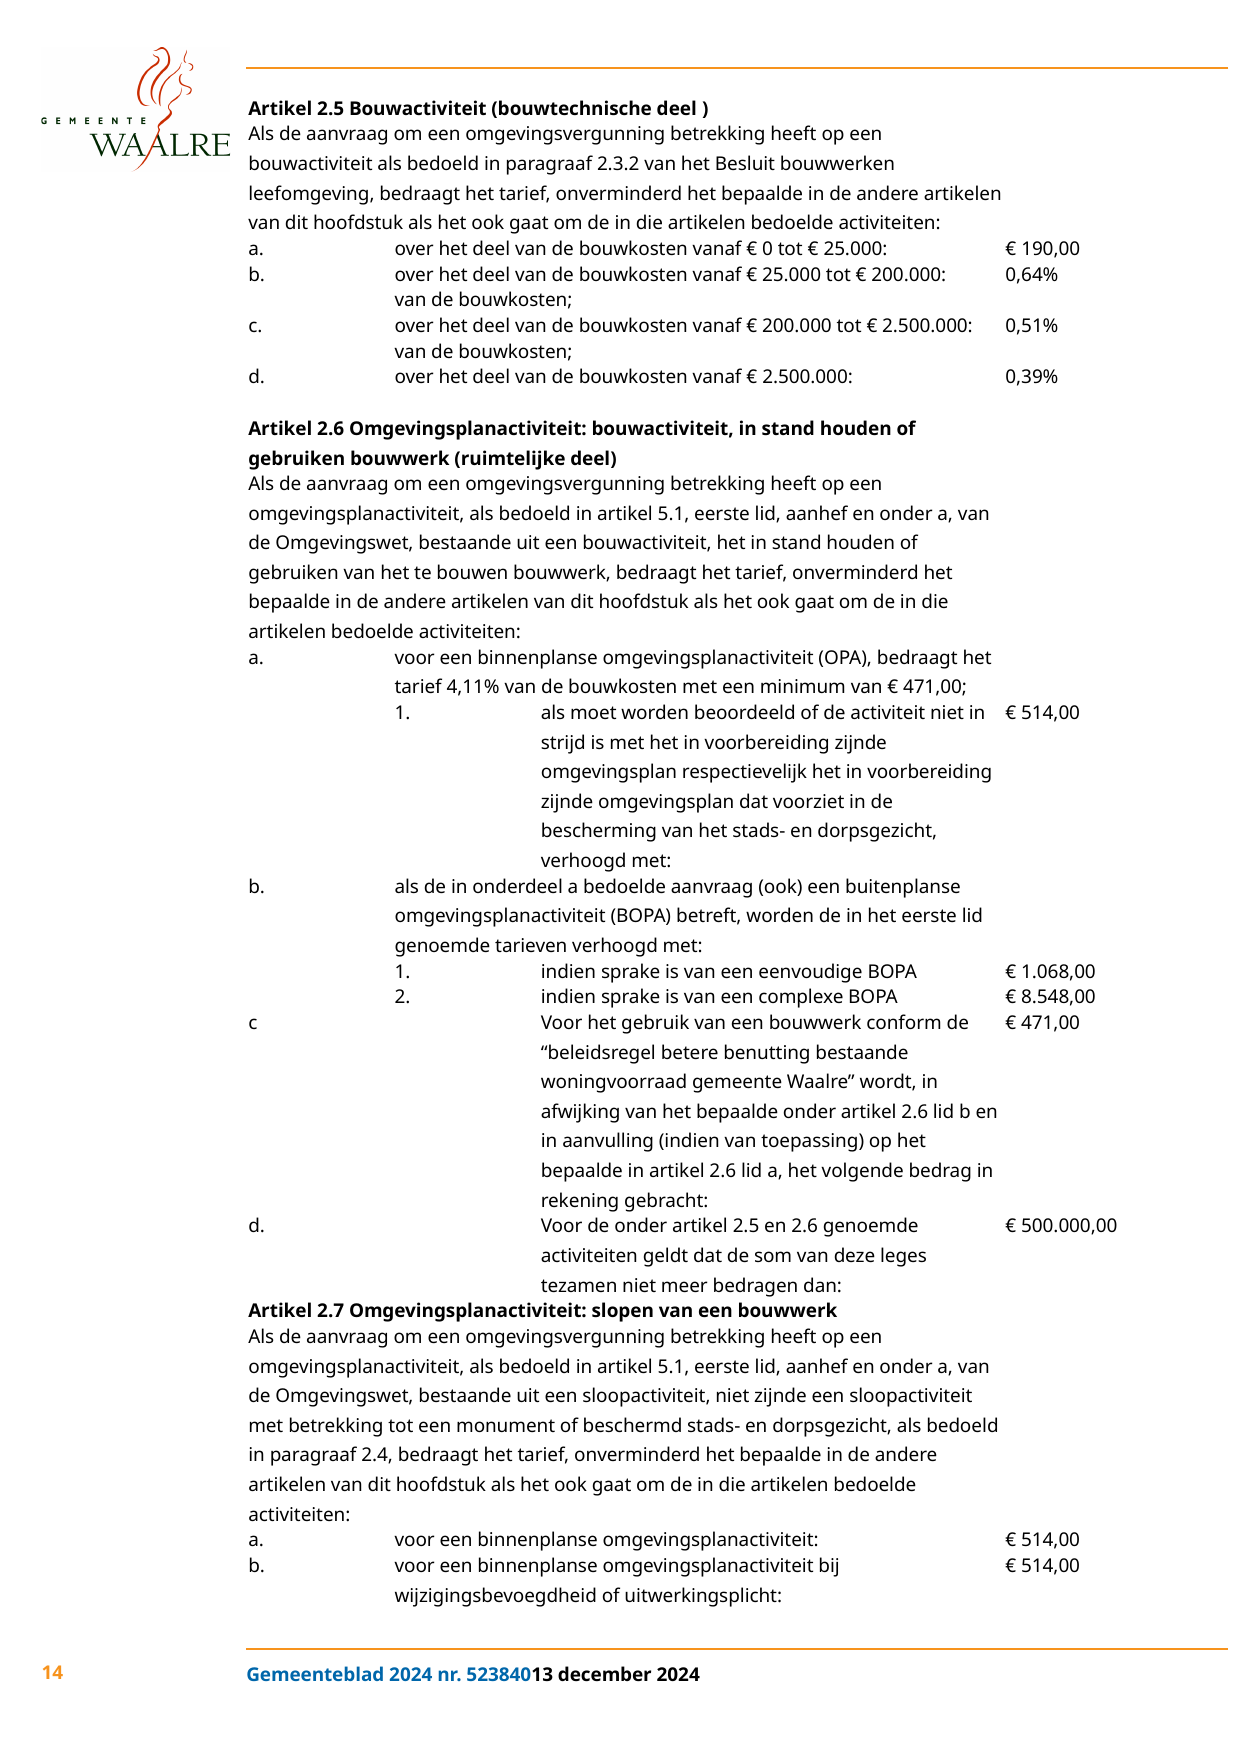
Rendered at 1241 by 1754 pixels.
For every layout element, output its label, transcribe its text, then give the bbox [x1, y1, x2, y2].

table_cell voor een binnenplanse omgevingsplanactiviteit (OPA), bedraagt het tarief 4,11% van de bouwkosten met een minimum van € 471,00; [394, 644, 1005, 699]
table_cell € 514,00 [1005, 1552, 1152, 1607]
table_cell b. [248, 261, 394, 286]
table_cell als moet worden beoordeeld of de activiteit niet in strijd is met het in voorbereiding zijnde omgevingsplan respectievelijk het in voorbereiding zijnde omgevingsplan dat voorziet in de bescherming van het stads- en dorpsgezicht, verhoogd met: [541, 699, 1005, 873]
table_cell 0,39% [1005, 364, 1152, 389]
table_cell 1. [394, 958, 541, 984]
table_cell van de bouwkosten; [394, 338, 1005, 364]
table_cell Artikel 2.7 Omgevingsplanactiviteit: slopen van een bouwwerk [248, 1298, 1005, 1323]
table_cell [394, 389, 1005, 415]
table_cell € 190,00 [1005, 235, 1152, 261]
table_cell 0,64% [1005, 261, 1152, 286]
table_cell [248, 699, 394, 873]
table_cell [248, 389, 394, 415]
table_cell [1005, 415, 1152, 470]
table_cell a. [248, 1526, 394, 1552]
table_cell indien sprake is van een complexe BOPA [541, 984, 1005, 1009]
table_cell Als de aanvraag om een omgevingsvergunning betrekking heeft op een bouwactiviteit als bedoeld in paragraaf 2.3.2 van het Besluit bouwwerken leefomgeving, bedraagt het tarief, onverminderd het bepaalde in de andere artikelen van dit hoofdstuk als het ook gaat om de in die artikelen bedoelde activiteiten: [248, 121, 1005, 235]
table_cell [248, 286, 394, 312]
table_cell [1005, 644, 1152, 699]
table_cell € 471,00 [1005, 1009, 1152, 1213]
table_cell [1005, 389, 1152, 415]
table_cell [248, 958, 394, 984]
table_cell als de in onderdeel a bedoelde aanvraag (ook) een buitenplanse omgevingsplanactiviteit (BOPA) betreft, worden de in het eerste lid genoemde tarieven verhoogd met: [394, 873, 1005, 958]
table_cell a. [248, 235, 394, 261]
table_cell 2. [394, 984, 541, 1009]
table_cell over het deel van de bouwkosten vanaf € 0 tot € 25.000: [394, 235, 1005, 261]
picture [41, 47, 231, 172]
table_cell € 514,00 [1005, 699, 1152, 873]
table_cell [1005, 1323, 1152, 1526]
table_cell Als de aanvraag om een omgevingsvergunning betrekking heeft op een omgevingsplanactiviteit, als bedoeld in artikel 5.1, eerste lid, aanhef en onder a, van de Omgevingswet, bestaande uit een bouwactiviteit, het in stand houden of gebruiken van het te bouwen bouwwerk, bedraagt het tarief, onverminderd het bepaalde in de andere artikelen van dit hoofdstuk als het ook gaat om de in die artikelen bedoelde activiteiten: [248, 470, 1005, 644]
table_cell 1. [394, 699, 541, 873]
table_cell over het deel van de bouwkosten vanaf € 25.000 tot € 200.000: [394, 261, 1005, 286]
table_cell € 500.000,00 [1005, 1213, 1152, 1297]
table_cell [394, 1009, 541, 1213]
table_cell [248, 338, 394, 364]
table_cell over het deel van de bouwkosten vanaf € 200.000 tot € 2.500.000: [394, 312, 1005, 338]
table_cell over het deel van de bouwkosten vanaf € 2.500.000: [394, 364, 1005, 389]
table_cell indien sprake is van een eenvoudige BOPA [541, 958, 1005, 984]
table_cell [1005, 873, 1152, 958]
table_cell van de bouwkosten; [394, 286, 1005, 312]
table_cell voor een binnenplanse omgevingsplanactiviteit bij wijzigingsbevoegdheid of uitwerkingsplicht: [394, 1552, 1005, 1607]
table_header Artikel 2.5 Bouwactiviteit (bouwtechnische deel ) [248, 95, 1005, 121]
table_cell Als de aanvraag om een omgevingsvergunning betrekking heeft op een omgevingsplanactiviteit, als bedoeld in artikel 5.1, eerste lid, aanhef en onder a, van de Omgevingswet, bestaande uit een sloopactiviteit, niet zijnde een sloopactiviteit met betrekking tot een monument of beschermd stads- en dorpsgezicht, als bedoeld in paragraaf 2.4, bedraagt het tarief, onverminderd het bepaalde in de andere artikelen van dit hoofdstuk als het ook gaat om de in die artikelen bedoelde activiteiten: [248, 1323, 1005, 1526]
table_cell [1005, 338, 1152, 364]
table_cell d. [248, 364, 394, 389]
table_cell € 8.548,00 [1005, 984, 1152, 1009]
table_cell Voor de onder artikel 2.5 en 2.6 genoemde activiteiten geldt dat de som van deze leges tezamen niet meer bedragen dan: [541, 1213, 1005, 1297]
table_cell [394, 1213, 541, 1297]
table_cell Voor het gebruik van een bouwwerk conform de “beleidsregel betere benutting bestaande woningvoorraad gemeente Waalre” wordt, in afwijking van het bepaalde onder artikel 2.6 lid b en in aanvulling (indien van toepassing) op het bepaalde in artikel 2.6 lid a, het volgende bedrag in rekening gebracht: [541, 1009, 1005, 1213]
table_cell [248, 984, 394, 1009]
table_cell a. [248, 644, 394, 699]
table_cell € 1.068,00 [1005, 958, 1152, 984]
table_cell € 514,00 [1005, 1526, 1152, 1552]
table_cell b. [248, 873, 394, 958]
table_cell d. [248, 1213, 394, 1297]
table_cell [1005, 121, 1152, 235]
table_cell 0,51% [1005, 312, 1152, 338]
table_cell c. [248, 312, 394, 338]
table_cell c [248, 1009, 394, 1213]
table_cell [1005, 470, 1152, 644]
table_cell [1005, 1298, 1152, 1323]
table_cell Artikel 2.6 Omgevingsplanactiviteit: bouwactiviteit, in stand houden of gebruiken bouwwerk (ruimtelijke deel) [248, 415, 1005, 470]
table_cell [1005, 286, 1152, 312]
table_cell b. [248, 1552, 394, 1607]
table_header [1005, 95, 1152, 121]
table_cell voor een binnenplanse omgevingsplanactiviteit: [394, 1526, 1005, 1552]
